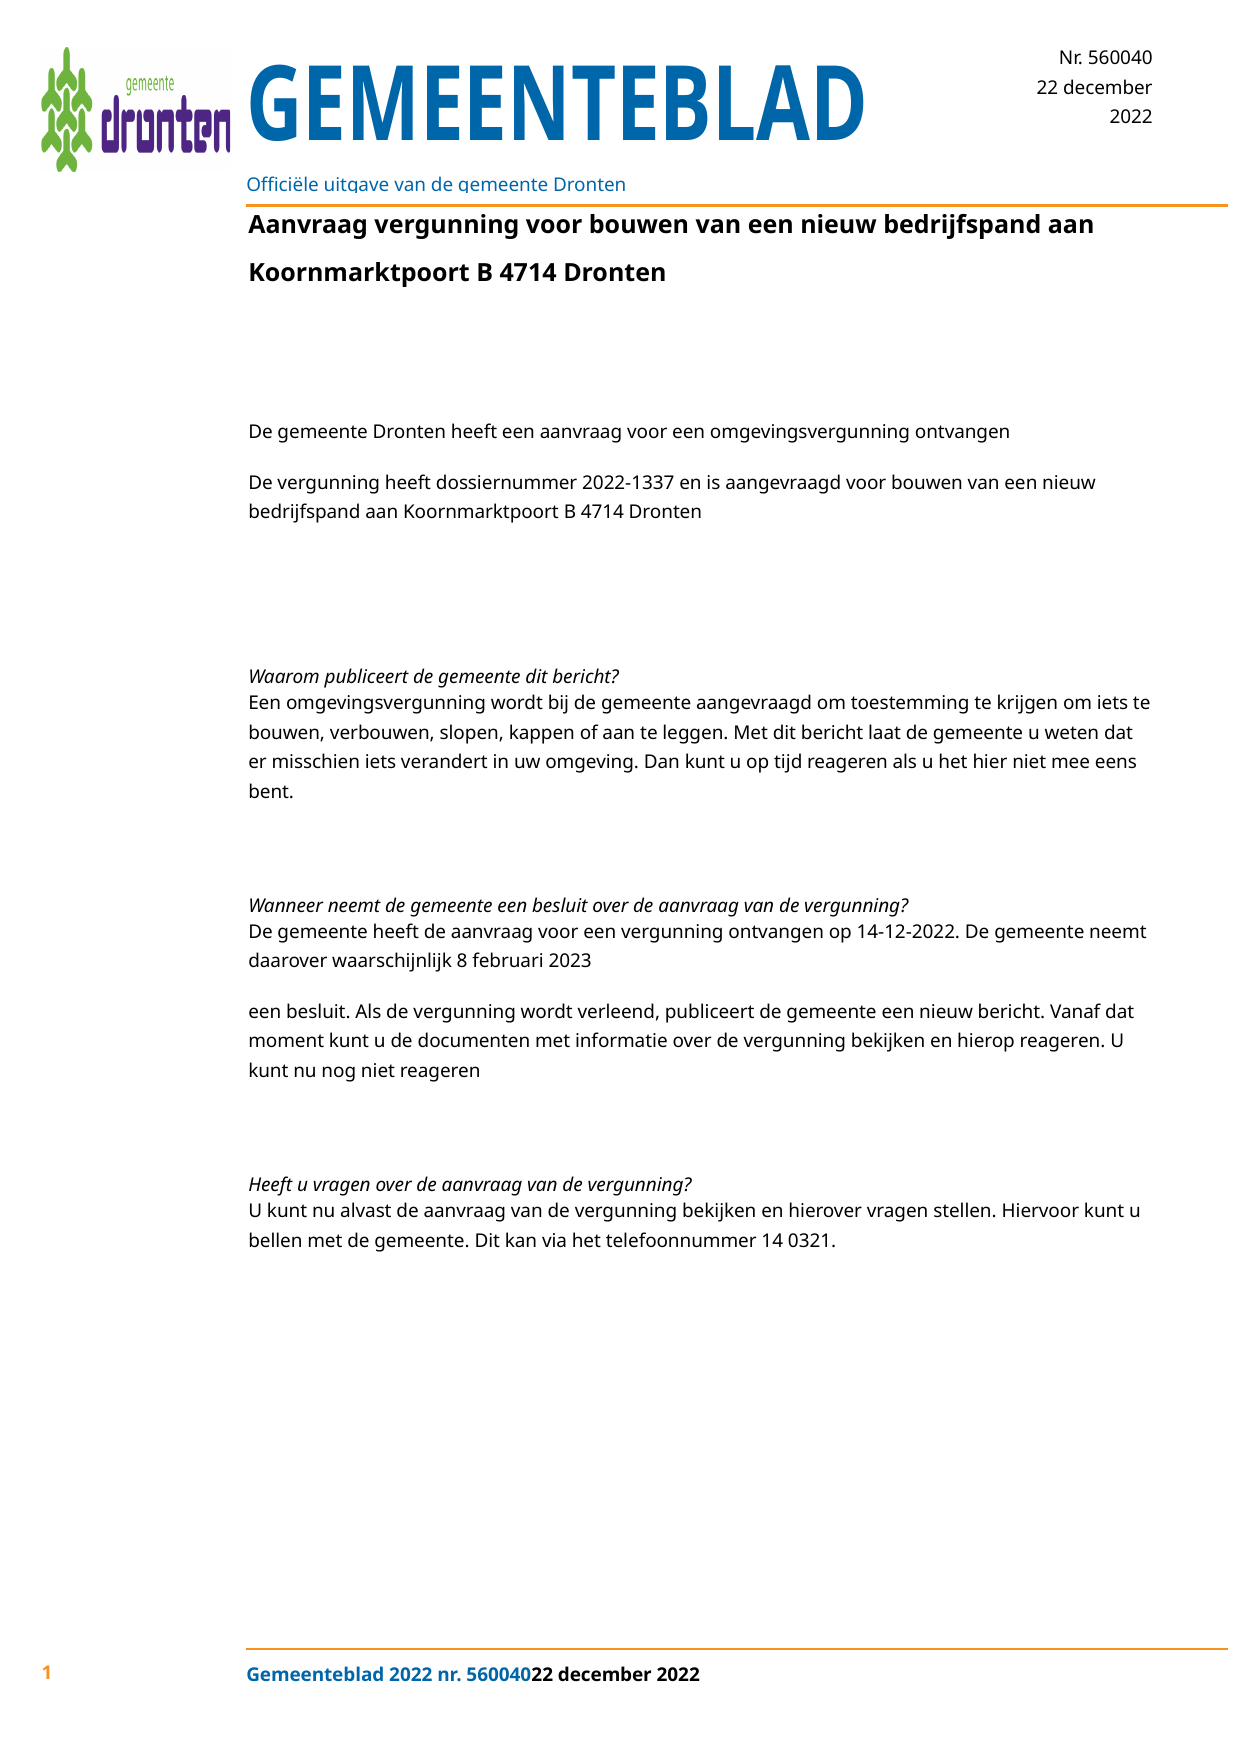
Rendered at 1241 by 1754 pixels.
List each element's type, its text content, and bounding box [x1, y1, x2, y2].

picture [41, 47, 231, 172]
text Een omgevingsvergunning wordt bij de gemeente aangevraagd om toestemming te krijgen om iets te bouwen, verbouwen, slopen, kappen of aan te leggen. Met dit bericht laat de gemeente u weten dat er misschien iets verandert in uw omgeving. Dan kunt u op tijd reageren als u het hier niet mee eens bent. [248, 689, 1152, 804]
text Heeft u vragen over de aanvraag van de vergunning? [248, 1172, 1152, 1197]
text De vergunning heeft dossiernummer 2022-1337 en is aangevraagd voor bouwen van een nieuw bedrijfspand aan Koornmarktpoort B 4714 Dronten [248, 469, 1152, 524]
text Wanneer neemt de gemeente een besluit over de aanvraag van de vergunning? [248, 892, 1152, 918]
text U kunt nu alvast de aanvraag van de vergunning bekijken en hierover vragen stellen. Hiervoor kunt u bellen met de gemeente. Dit kan via het telefoonnummer 14 0321. [248, 1197, 1152, 1253]
text De gemeente heeft de aanvraag voor een vergunning ontvangen op 14-12-2022. De gemeente neemt daarover waarschijnlijk 8 februari 2023 [248, 918, 1152, 973]
text De gemeente Dronten heeft een aanvraag voor een omgevingsvergunning ontvangen [248, 419, 1152, 444]
text een besluit. Als de vergunning wordt verleend, publiceert de gemeente een nieuw bericht. Vanaf dat moment kunt u de documenten met informatie over de vergunning bekijken en hierop reageren. U kunt nu nog niet reageren [248, 998, 1152, 1083]
text Waarom publiceert de gemeente dit bericht? [248, 663, 1152, 689]
text Aanvraag vergunning voor bouwen van een nieuw bedrijfspand aan Koornmarktpoort B 4714 Dronten [248, 207, 1152, 288]
